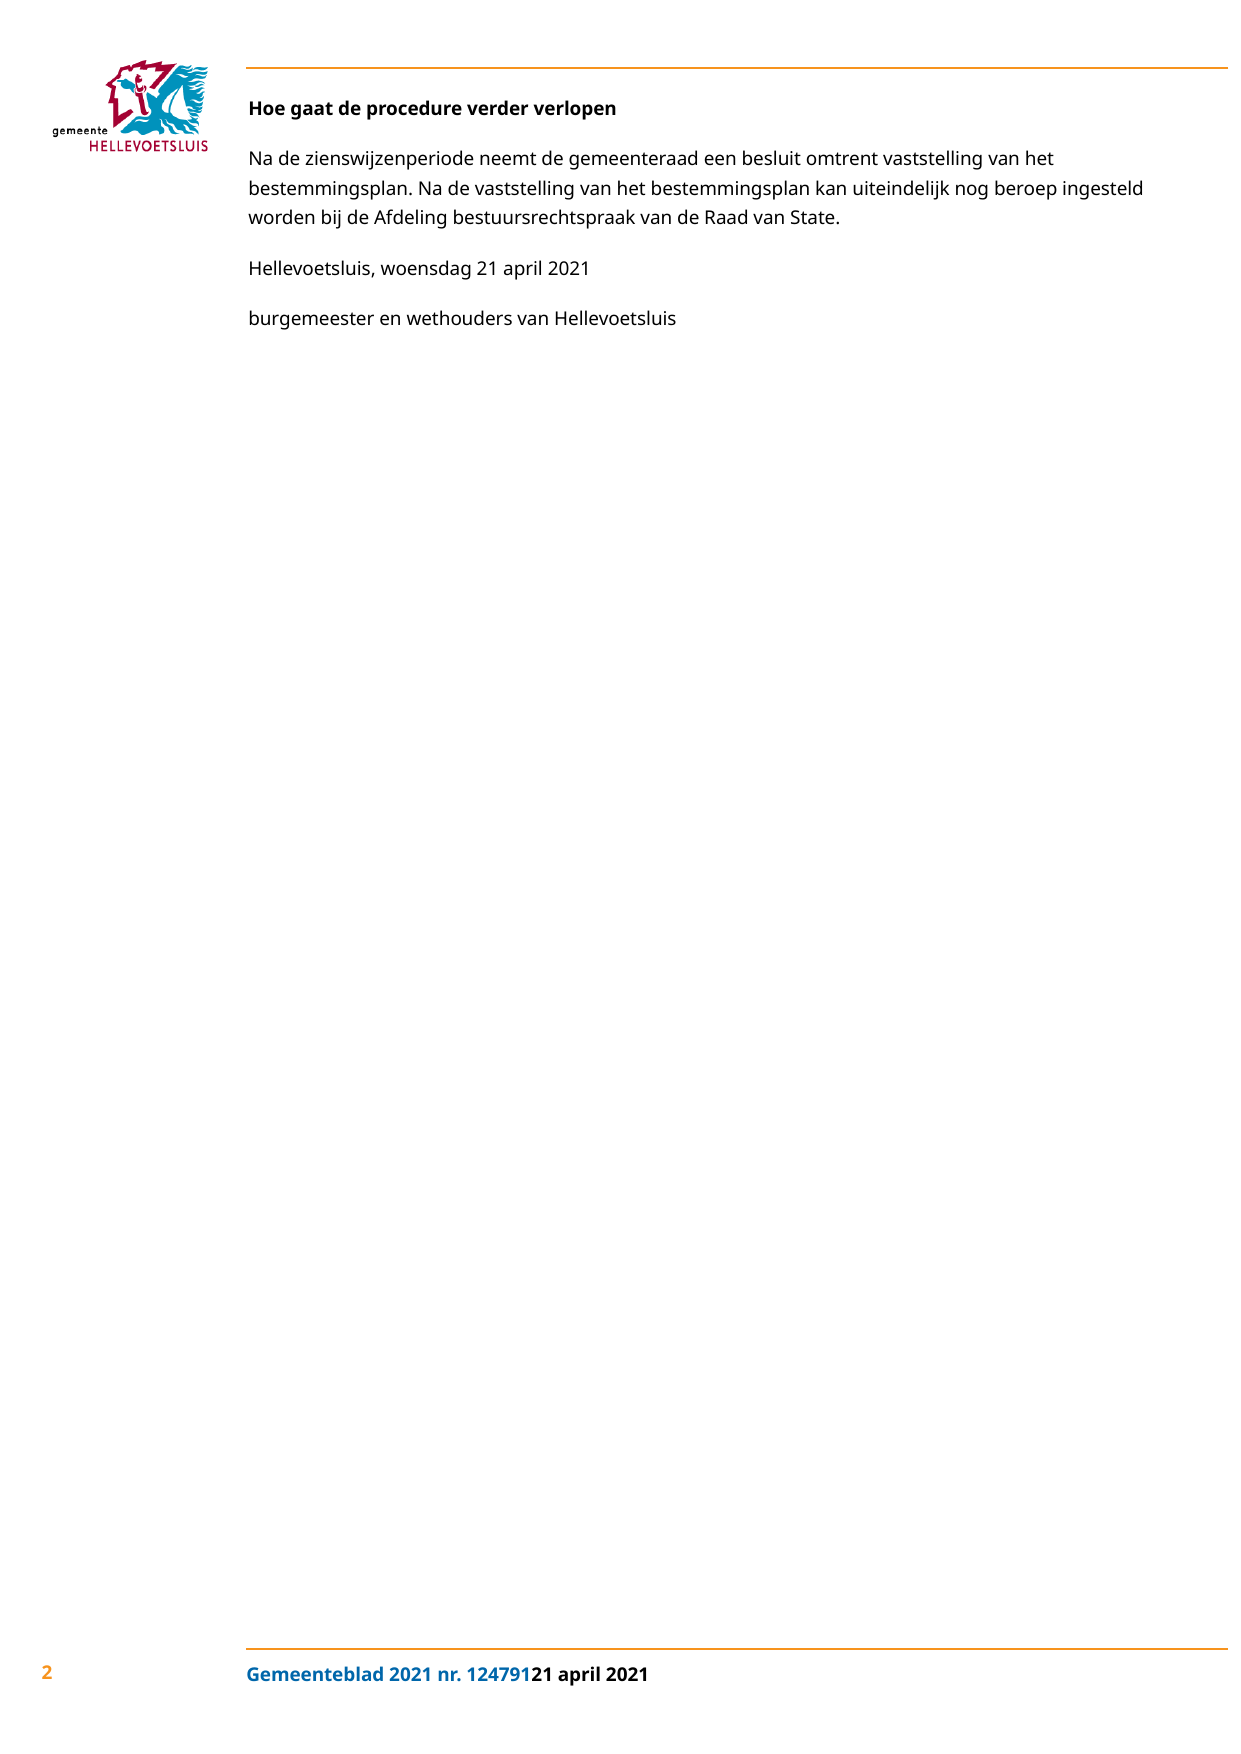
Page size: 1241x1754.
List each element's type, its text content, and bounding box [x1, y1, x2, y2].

text Hellevoetsluis, woensdag 21 april 2021 [248, 255, 1152, 281]
text burgemeester en wethouders van Hellevoetsluis [248, 305, 1152, 331]
text Hoe gaat de procedure verder verlopen [248, 95, 1152, 121]
text Na de zienswijzenperiode neemt de gemeenteraad een besluit omtrent vaststelling van het bestemmingsplan. Na de vaststelling van het bestemmingsplan kan uiteindelijk nog beroep ingesteld worden bij de Afdeling bestuursrechtspraak van de Raad van State. [248, 145, 1152, 230]
picture [41, 47, 231, 172]
